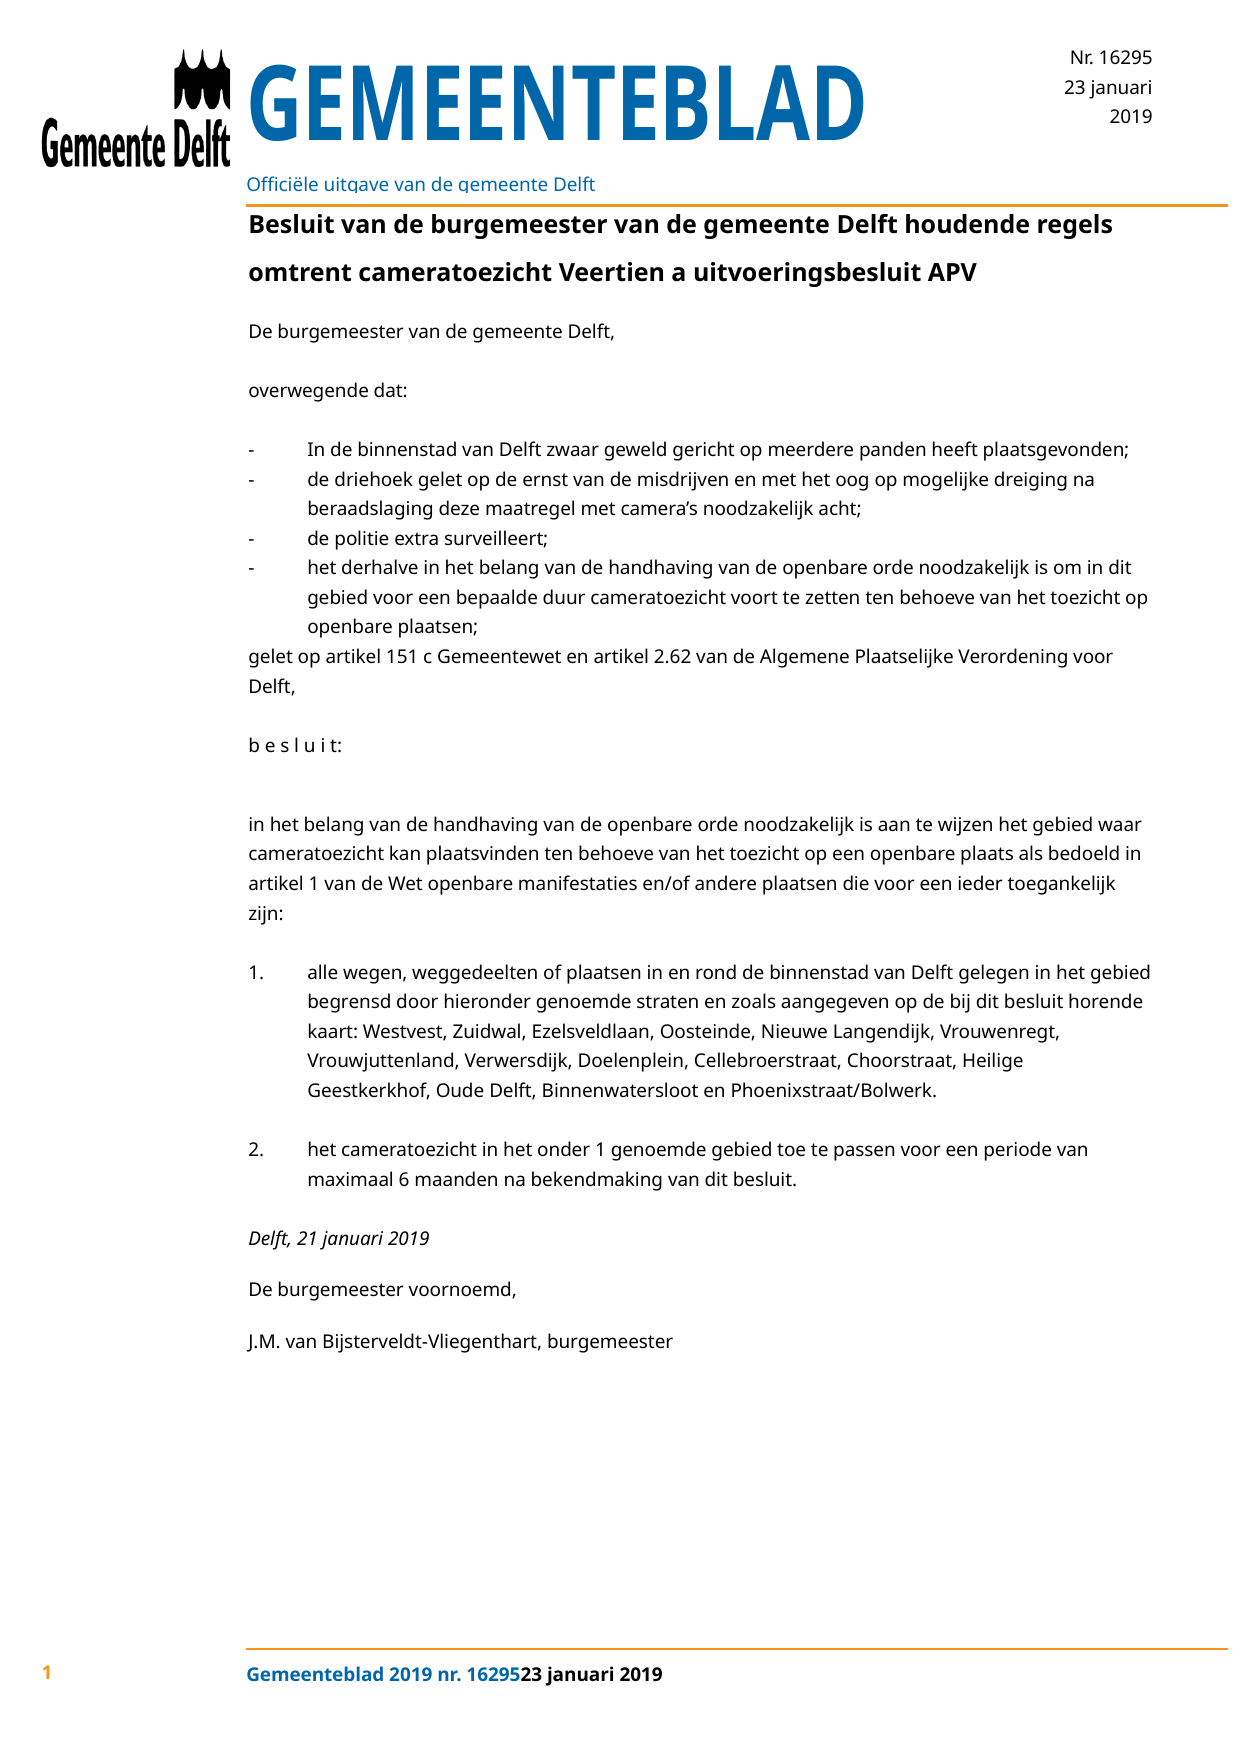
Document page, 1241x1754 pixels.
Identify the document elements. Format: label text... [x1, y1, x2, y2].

text De burgemeester voornoemd, [248, 1277, 1152, 1302]
list het cameratoezicht in het onder 1 genoemde gebied toe te passen voor een periode van maximaal 6 maanden na bekendmaking van dit besluit. [248, 1136, 1152, 1192]
list de politie extra surveilleert; [248, 525, 1152, 551]
list de driehoek gelet op de ernst van de misdrijven en met het oog op mogelijke dreiging na beraadslaging deze maatregel met camera’s noodzakelijk acht; [248, 466, 1152, 521]
text Delft, 21 januari 2019 [248, 1225, 1152, 1251]
text overwegende dat: [248, 377, 1152, 403]
list In de binnenstad van Delft zwaar geweld gericht op meerdere panden heeft plaatsgevonden; [248, 436, 1152, 462]
text Besluit van de burgemeester van de gemeente Delft houdende regels omtrent cameratoezicht Veertien a uitvoeringsbesluit APV [248, 207, 1152, 288]
list het derhalve in het belang van de handhaving van de openbare orde noodzakelijk is om in dit gebied voor een bepaalde duur cameratoezicht voort te zetten ten behoeve van het toezicht op openbare plaatsen; [248, 554, 1152, 639]
picture [41, 47, 231, 172]
text De burgemeester van de gemeente Delft, [248, 318, 1152, 344]
list alle wegen, weggedeelten of plaatsen in en rond de binnenstad van Delft gelegen in het gebied begrensd door hieronder genoemde straten en zoals aangegeven op de bij dit besluit horende kaart: Westvest, Zuidwal, Ezelsveldlaan, Oosteinde, Nieuwe Langendijk, Vrouwenregt, Vrouwjuttenland, Verwersdijk, Doelenplein, Cellebroerstraat, Choorstraat, Heilige Geestkerkhof, Oude Delft, Binnenwatersloot en Phoenixstraat/Bolwerk. [248, 959, 1152, 1103]
text in het belang van de handhaving van de openbare orde noodzakelijk is aan te wijzen het gebied waar cameratoezicht kan plaatsvinden ten behoeve van het toezicht op een openbare plaats als bedoeld in artikel 1 van de Wet openbare manifestaties en/of andere plaatsen die voor een ieder toegankelijk zijn: [248, 811, 1152, 925]
text gelet op artikel 151 c Gemeentewet en artikel 2.62 van de Algemene Plaatselijke Verordening voor Delft, [248, 643, 1152, 699]
text J.M. van Bijsterveldt-Vliegenthart, burgemeester [248, 1328, 1152, 1354]
text b e s l u i t: [248, 732, 1152, 758]
